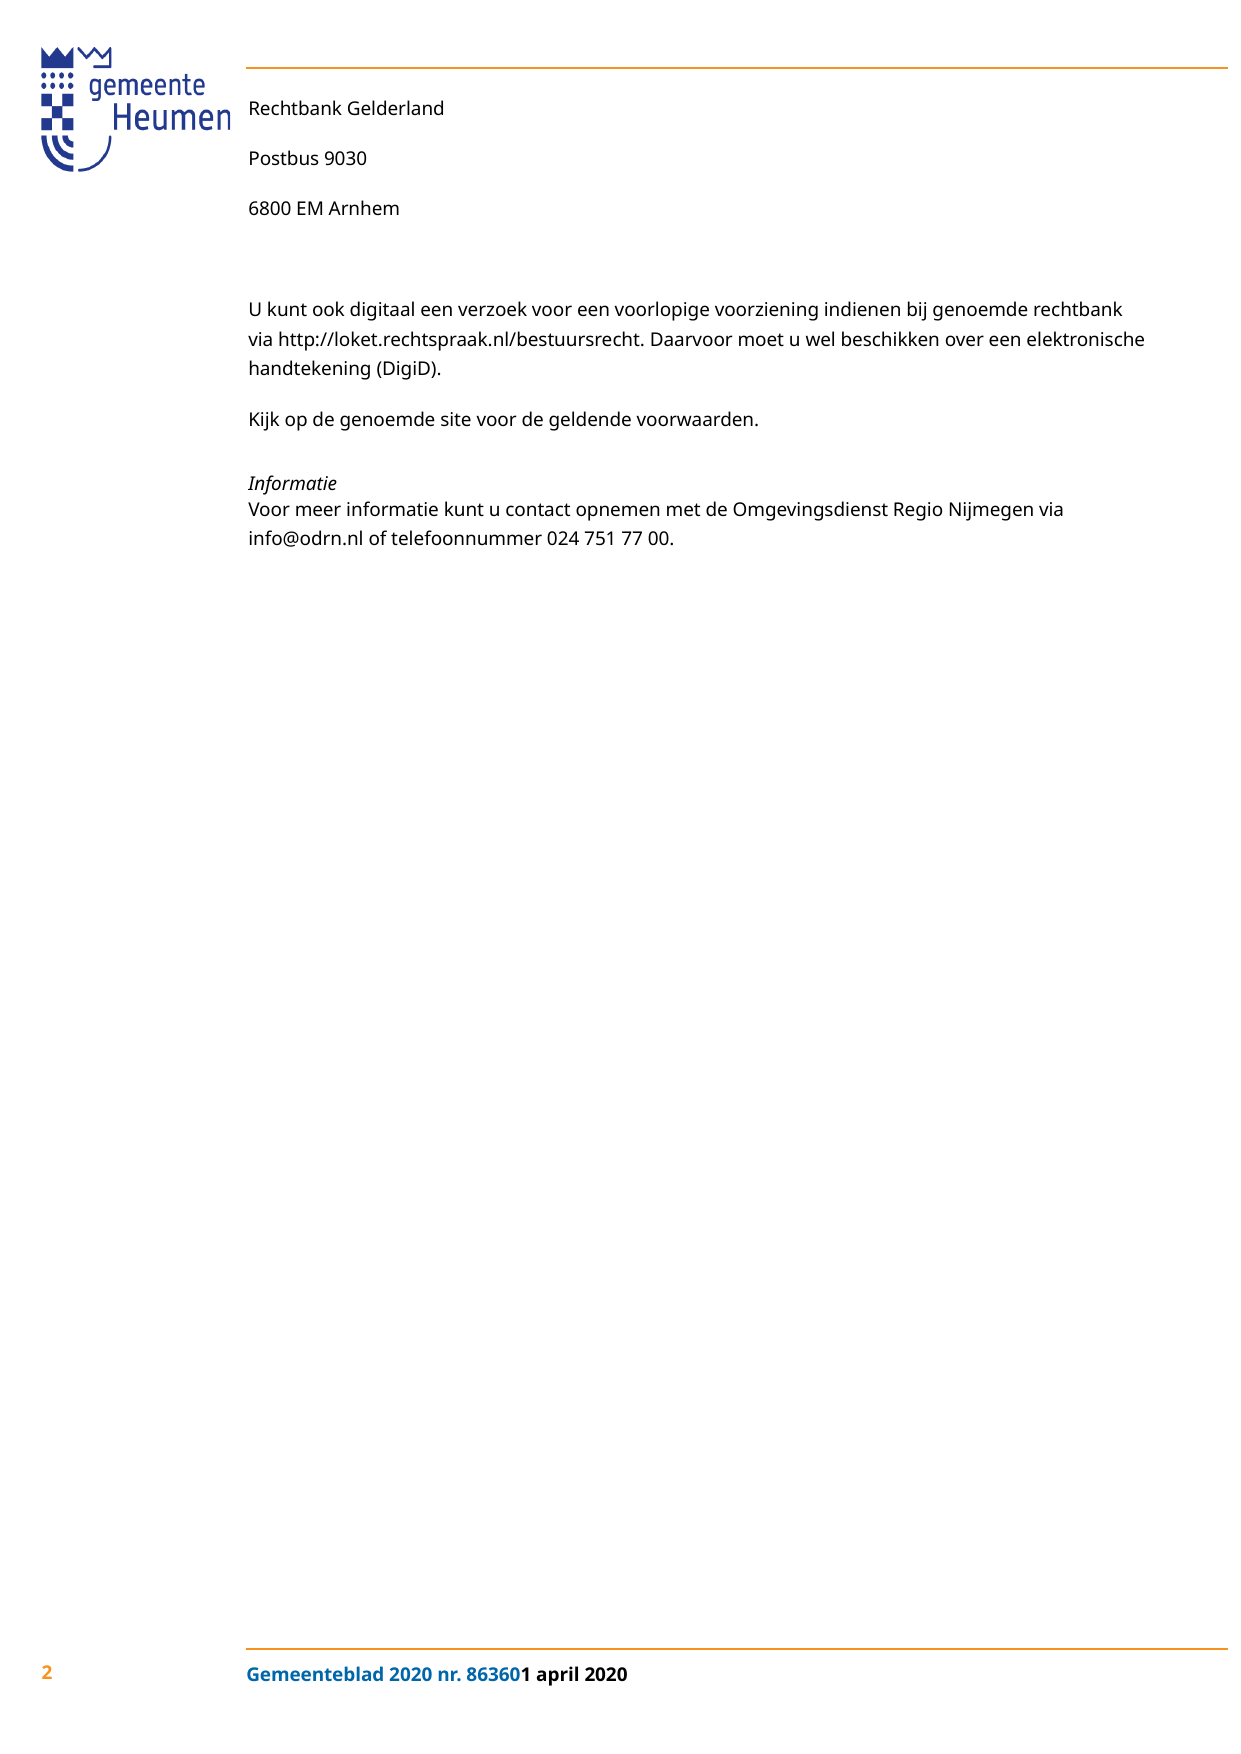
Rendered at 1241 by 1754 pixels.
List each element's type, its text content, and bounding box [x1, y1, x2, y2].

text 6800 EM Arnhem [248, 196, 1152, 221]
text Kijk op de genoemde site voor de geldende voorwaarden. [248, 406, 1152, 432]
text Postbus 9030 [248, 145, 1152, 171]
text Informatie [248, 470, 1152, 496]
text Rechtbank Gelderland [248, 95, 1152, 121]
text Voor meer informatie kunt u contact opnemen met de Omgevingsdienst Regio Nijmegen via info@odrn.nl of telefoonnummer 024 751 77 00. [248, 496, 1152, 551]
text U kunt ook digitaal een verzoek voor een voorlopige voorziening indienen bij genoemde rechtbank via http://loket.rechtspraak.nl/bestuursrecht. Daarvoor moet u wel beschikken over een elektronische handtekening (DigiD). [248, 296, 1152, 381]
picture [41, 47, 231, 172]
